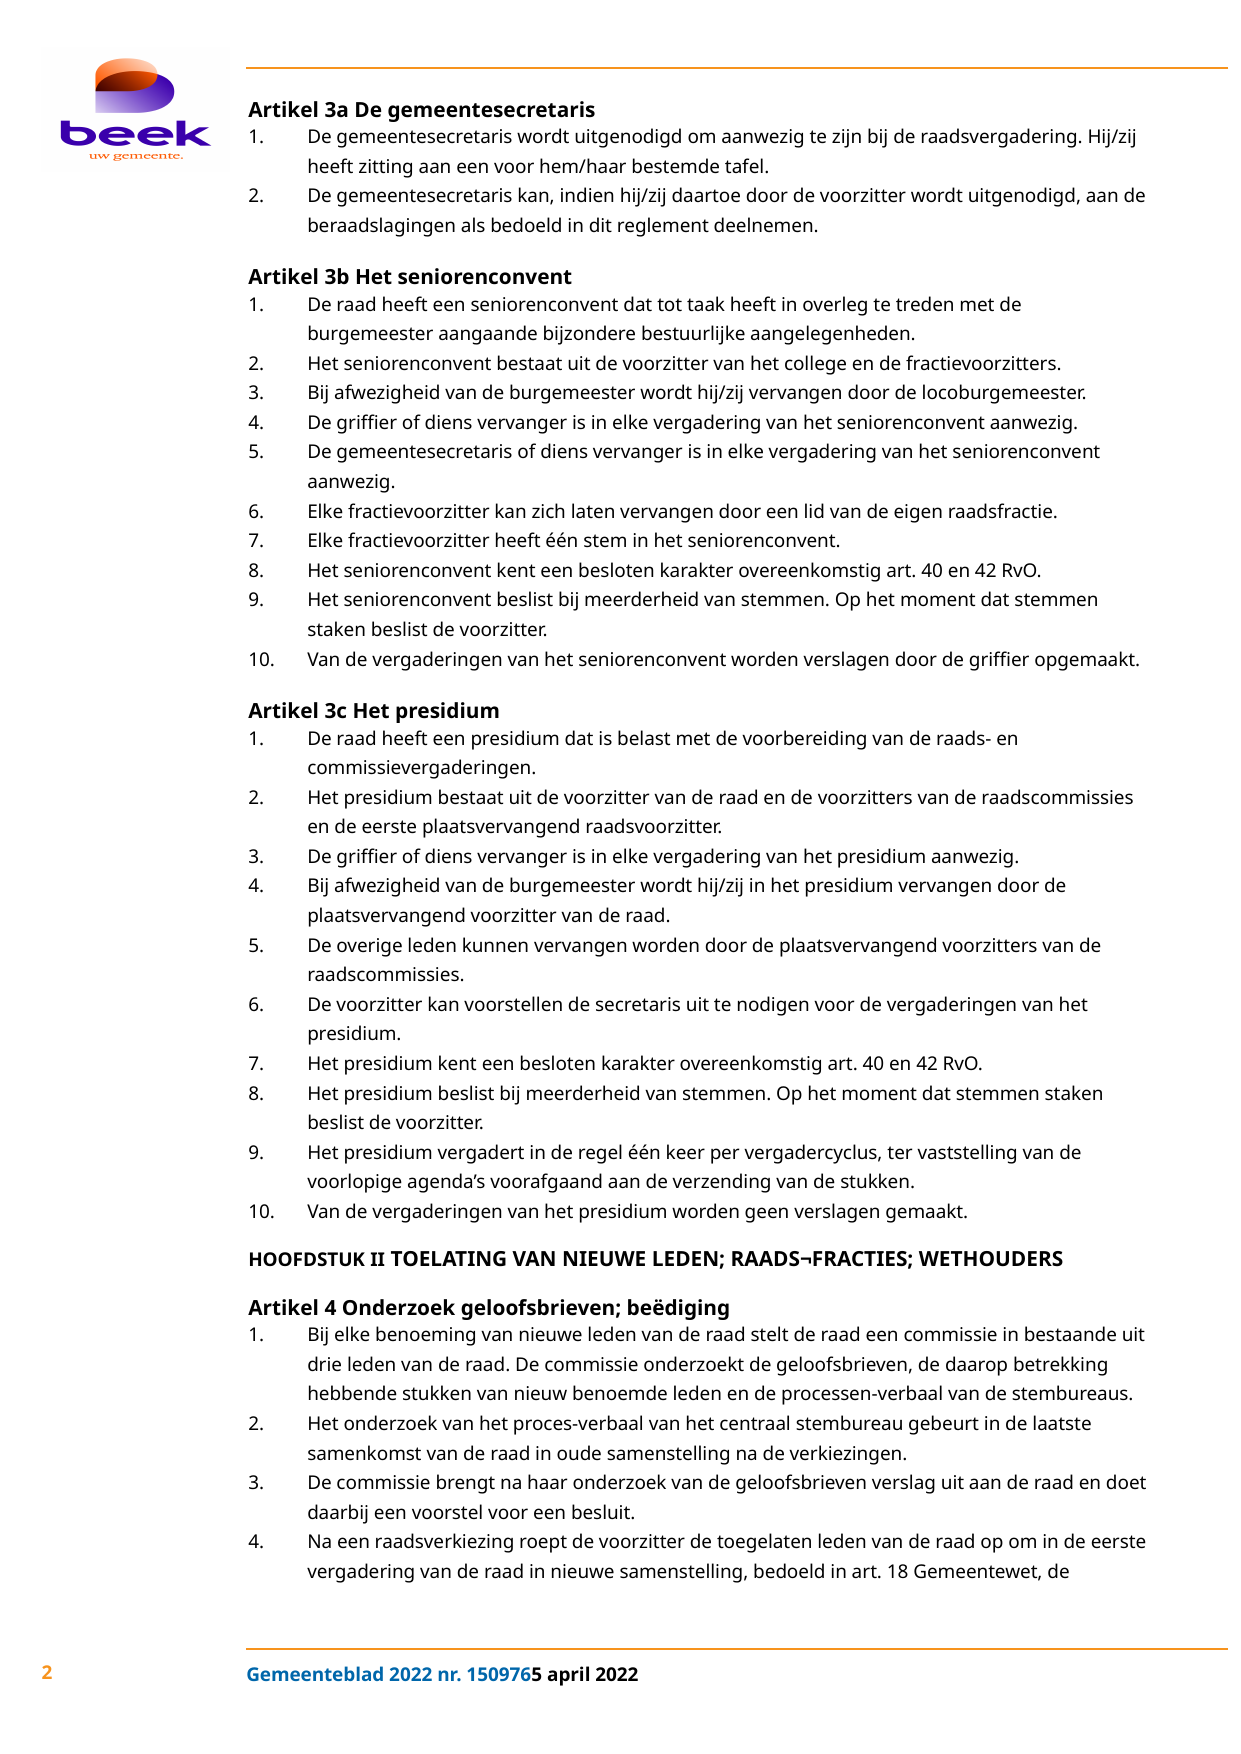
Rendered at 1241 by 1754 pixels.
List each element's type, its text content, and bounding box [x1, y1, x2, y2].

text Artikel 3a De gemeentesecretaris [248, 95, 1152, 123]
text Artikel 3b Het seniorenconvent [248, 262, 1152, 291]
list Van de vergaderingen van het seniorenconvent worden verslagen door de griffier opgemaakt. [248, 646, 1152, 672]
list De overige leden kunnen vervangen worden door de plaatsvervangend voorzitters van de raadscommissies. [248, 932, 1152, 987]
list Het seniorenconvent kent een besloten karakter overeenkomstig art. 40 en 42 RvO. [248, 557, 1152, 583]
text Artikel 4 Onderzoek geloofsbrieven; beëdiging [248, 1293, 1152, 1321]
list Het seniorenconvent bestaat uit de voorzitter van het college en de fractievoorzitters. [248, 350, 1152, 376]
list Het seniorenconvent beslist bij meerderheid van stemmen. Op het moment dat stemmen staken beslist de voorzitter. [248, 587, 1152, 642]
list Het presidium bestaat uit de voorzitter van de raad en de voorzitters van de raadscommissies en de eerste plaatsvervangend raadsvoorzitter. [248, 784, 1152, 839]
list De gemeentesecretaris kan, indien hij/zij daartoe door de voorzitter wordt uitgenodigd, aan de beraadslagingen als bedoeld in dit reglement deelnemen. [248, 182, 1152, 238]
list Het onderzoek van het proces-verbaal van het centraal stembureau gebeurt in de laatste samenkomst van de raad in oude samenstelling na de verkiezingen. [248, 1410, 1152, 1465]
text Artikel 3c Het presidium [248, 696, 1152, 725]
list Het presidium vergadert in de regel één keer per vergadercyclus, ter vaststelling van de voorlopige agenda’s voorafgaand aan de verzending van de stukken. [248, 1139, 1152, 1194]
list De gemeentesecretaris wordt uitgenodigd om aanwezig te zijn bij de raadsvergadering. Hij/zij heeft zitting aan een voor hem/haar bestemde tafel. [248, 123, 1152, 178]
list Het presidium kent een besloten karakter overeenkomstig art. 40 en 42 RvO. [248, 1050, 1152, 1076]
list Bij afwezigheid van de burgemeester wordt hij/zij vervangen door de locoburgemeester. [248, 379, 1152, 405]
list Elke fractievoorzitter kan zich laten vervangen door een lid van de eigen raadsfractie. [248, 498, 1152, 524]
list Het presidium beslist bij meerderheid van stemmen. Op het moment dat stemmen staken beslist de voorzitter. [248, 1080, 1152, 1135]
list De raad heeft een seniorenconvent dat tot taak heeft in overleg te treden met de burgemeester aangaande bijzondere bestuurlijke aangelegenheden. [248, 291, 1152, 346]
list De griffier of diens vervanger is in elke vergadering van het seniorenconvent aanwezig. [248, 409, 1152, 435]
list Elke fractievoorzitter heeft één stem in het seniorenconvent. [248, 527, 1152, 553]
list De raad heeft een presidium dat is belast met de voorbereiding van de raads- en commissievergaderingen. [248, 725, 1152, 780]
list Bij afwezigheid van de burgemeester wordt hij/zij in het presidium vervangen door de plaatsvervangend voorzitter van de raad. [248, 873, 1152, 928]
list Bij elke benoeming van nieuwe leden van de raad stelt de raad een commissie in bestaande uit drie leden van de raad. De commissie onderzoekt de geloofsbrieven, de daarop betrekking hebbende stukken van nieuw benoemde leden en de processen-verbaal van de stembureaus. [248, 1321, 1152, 1406]
list De commissie brengt na haar onderzoek van de geloofsbrieven verslag uit aan de raad en doet daarbij een voorstel voor een besluit. [248, 1469, 1152, 1524]
list De griffier of diens vervanger is in elke vergadering van het presidium aanwezig. [248, 843, 1152, 869]
text HOOFDSTUK II TOELATING VAN NIEUWE LEDEN; RAADS¬FRACTIES; WETHOUDERS [248, 1244, 1152, 1272]
list Van de vergaderingen van het presidium worden geen verslagen gemaakt. [248, 1198, 1152, 1224]
picture [41, 47, 231, 172]
list De gemeentesecretaris of diens vervanger is in elke vergadering van het seniorenconvent aanwezig. [248, 439, 1152, 494]
list De voorzitter kan voorstellen de secretaris uit te nodigen voor de vergaderingen van het presidium. [248, 991, 1152, 1046]
list Na een raadsverkiezing roept de voorzitter de toegelaten leden van de raad op om in de eerste vergadering van de raad in nieuwe samenstelling, bedoeld in art. 18 Gemeentewet, de [248, 1528, 1152, 1584]
